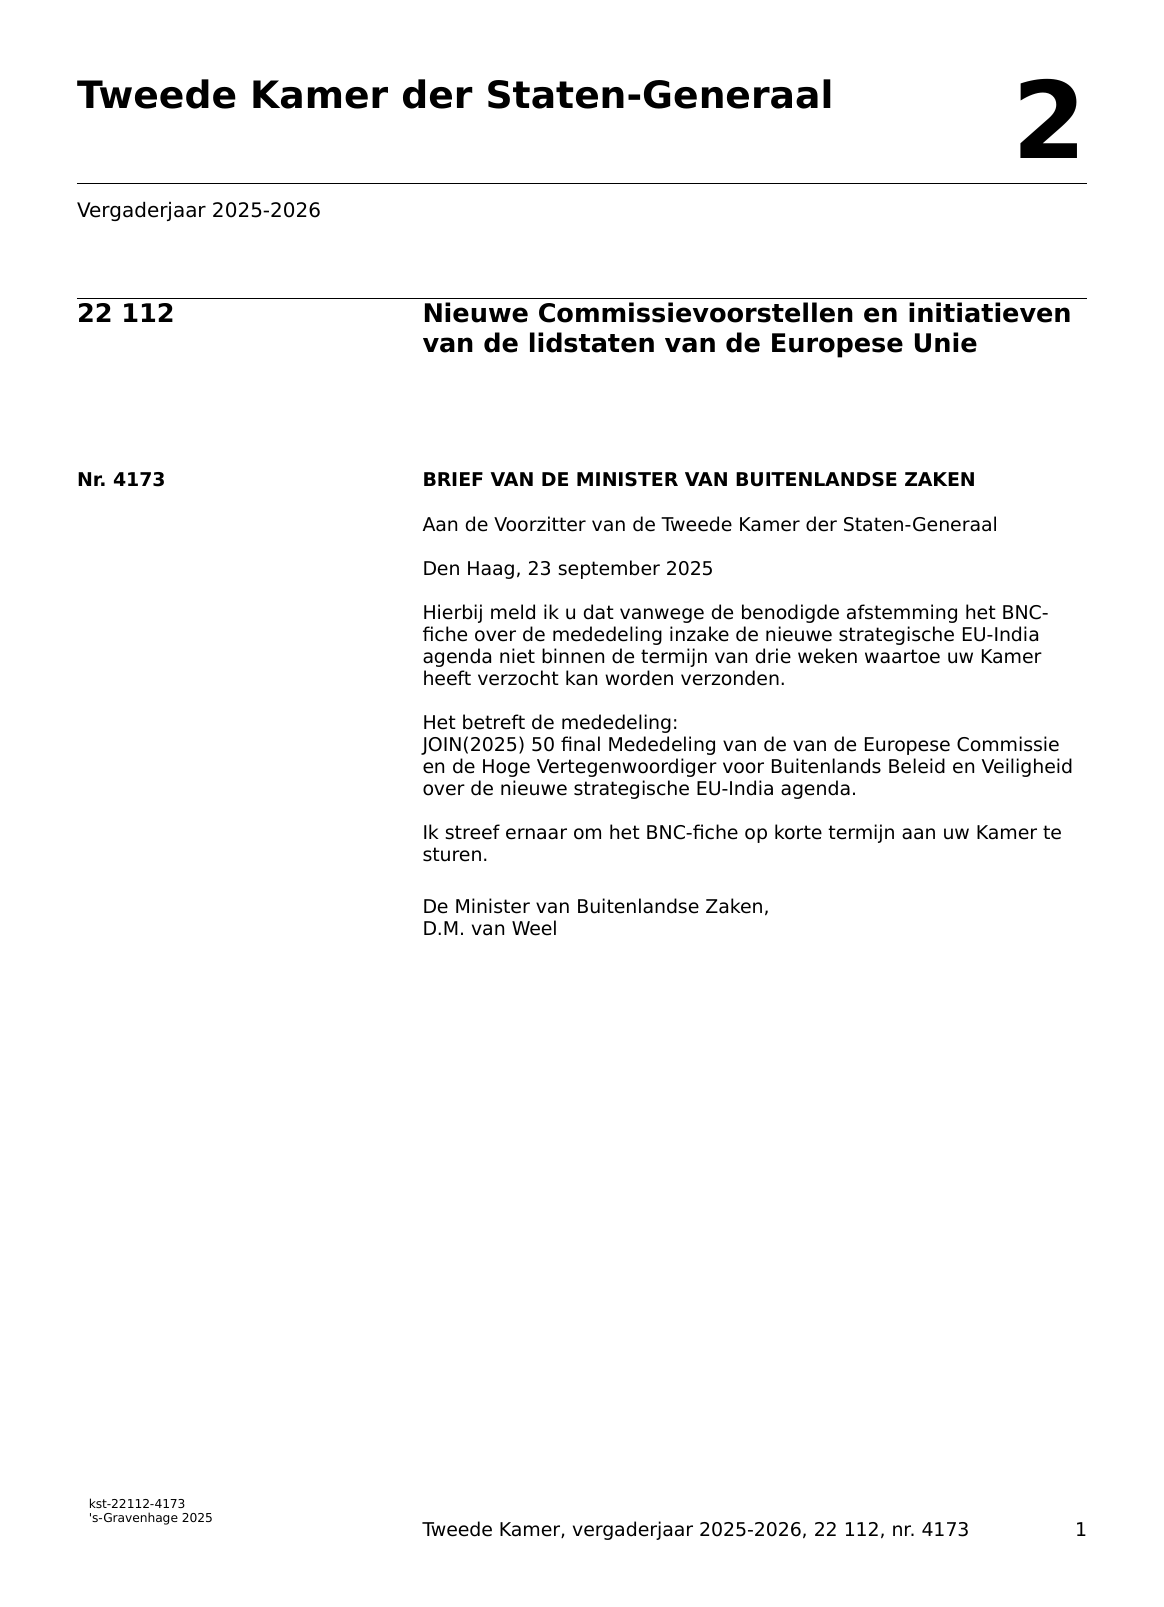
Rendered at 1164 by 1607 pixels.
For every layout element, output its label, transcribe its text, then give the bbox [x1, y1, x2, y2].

table_header Tweede Kamer der Staten-Generaal [77, 59, 886, 183]
text De Minister van Buitenlandse Zaken, D.M. van Weel [422, 896, 1087, 940]
subtitle 22 112 Nieuwe Commissievoorstellen en initiatieven van de lidstaten van de Europese Unie [77, 299, 1087, 358]
text Het betreft de mededeling: [422, 712, 1087, 734]
text JOIN(2025) 50 final Mededeling van de van de Europese Commissie en de Hoge Vertegenwoordiger voor Buitenlands Beleid en Veiligheid over de nieuwe strategische EU-India agenda. [422, 734, 1087, 800]
subtitle Nr. 4173 BRIEF VAN DE MINISTER VAN BUITENLANDSE ZAKEN [77, 469, 1087, 491]
text Den Haag, 23 september 2025 [422, 558, 1087, 580]
text Ik streef ernaar om het BNC-fiche op korte termijn aan uw Kamer te sturen. [422, 822, 1087, 866]
text Aan de Voorzitter van de Tweede Kamer der Staten-Generaal [422, 513, 1087, 536]
text kst-22112-4173 [88, 1497, 323, 1511]
table_header 2 [886, 59, 1087, 183]
table_cell Vergaderjaar 2025-2026 [77, 184, 1087, 298]
text Hierbij meld ik u dat vanwege de benodigde afstemming het BNC-fiche over de mededeling inzake de nieuwe strategische EU-India agenda niet binnen de termijn van drie weken waartoe uw Kamer heeft verzocht kan worden verzonden. [422, 602, 1087, 690]
text 's-Gravenhage 2025 [88, 1511, 323, 1525]
